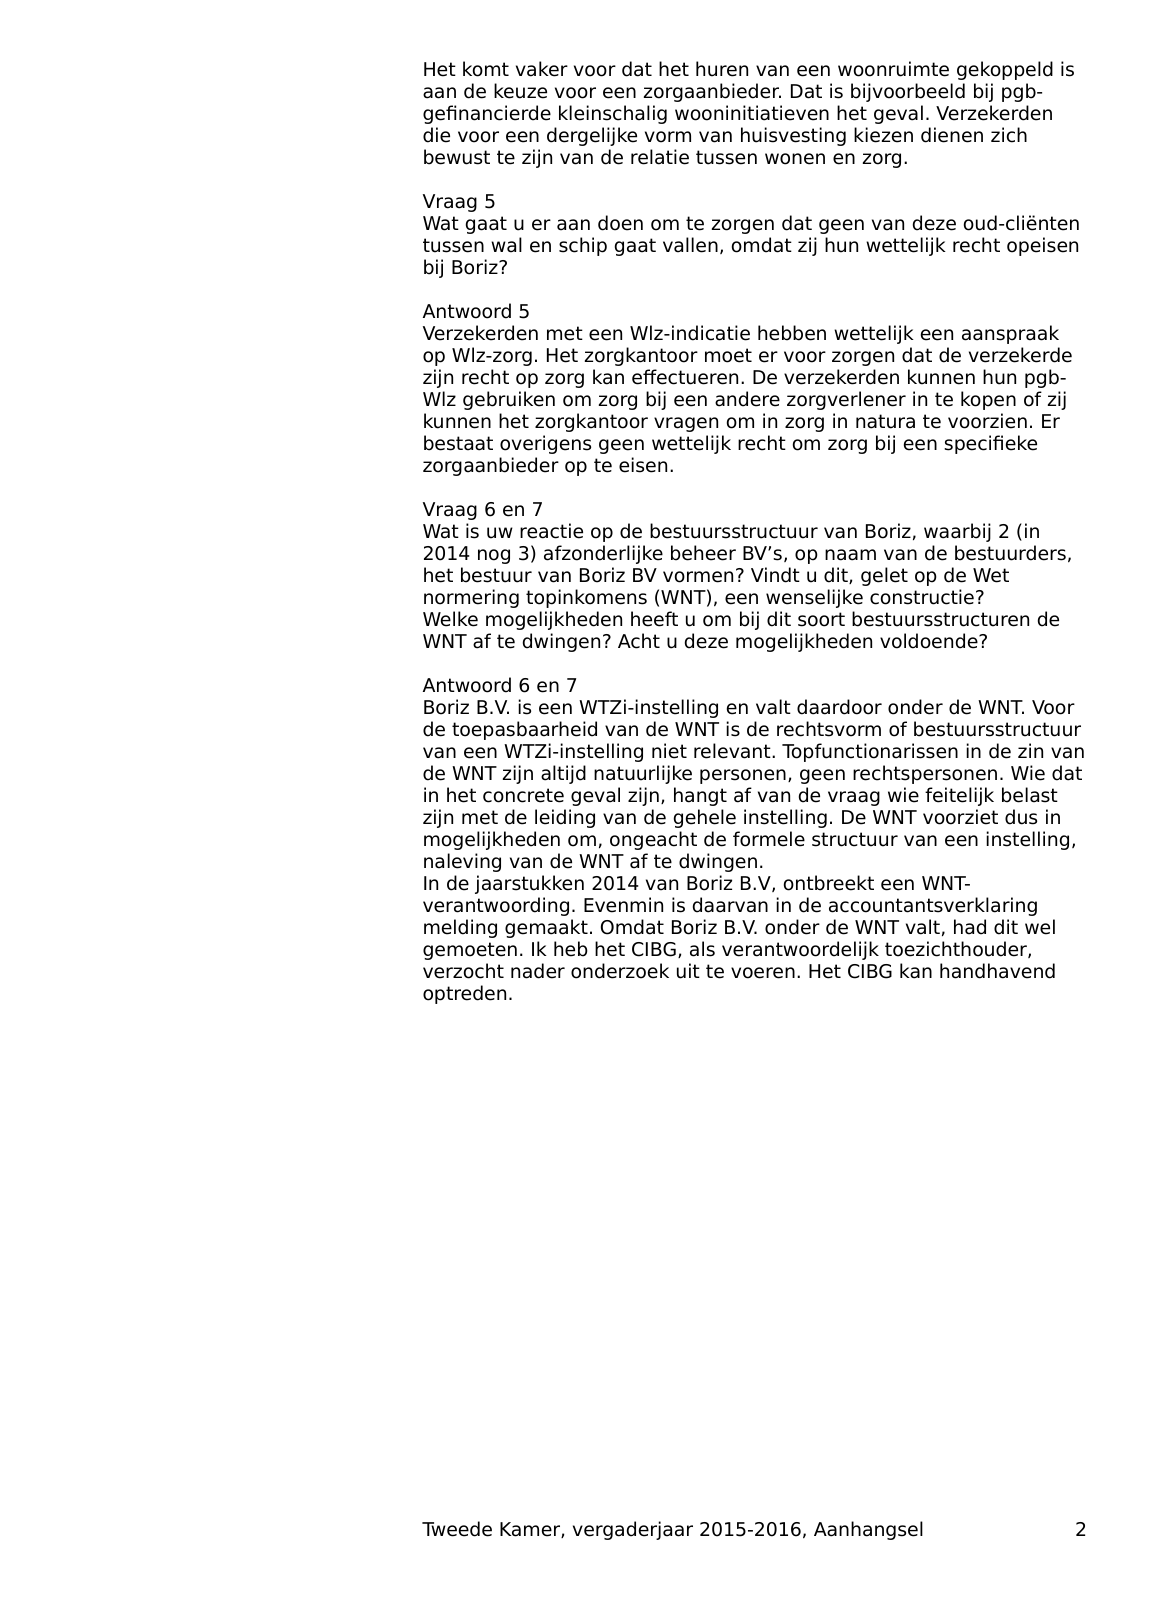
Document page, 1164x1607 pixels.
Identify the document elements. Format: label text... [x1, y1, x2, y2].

text Antwoord 6 en 7 [422, 675, 1087, 697]
text Wat gaat u er aan doen om te zorgen dat geen van deze oud-cliënten tussen wal en schip gaat vallen, omdat zij hun wettelijk recht opeisen bij Boriz? [422, 213, 1087, 279]
text Verzekerden met een Wlz-indicatie hebben wettelijk een aanspraak op Wlz-zorg. Het zorgkantoor moet er voor zorgen dat de verzekerde zijn recht op zorg kan effectueren. De verzekerden kunnen hun pgb-Wlz gebruiken om zorg bij een andere zorgverlener in te kopen of zij kunnen het zorgkantoor vragen om in zorg in natura te voorzien. Er bestaat overigens geen wettelijk recht om zorg bij een specifieke zorgaanbieder op te eisen. [422, 323, 1087, 477]
text Welke mogelijkheden heeft u om bij dit soort bestuursstructuren de WNT af te dwingen? Acht u deze mogelijkheden voldoende? [422, 609, 1087, 653]
text Vraag 5 [422, 191, 1087, 213]
text Antwoord 5 [422, 301, 1087, 323]
text Wat is uw reactie op de bestuursstructuur van Boriz, waarbij 2 (in 2014 nog 3) afzonderlijke beheer BV’s, op naam van de bestuurders, het bestuur van Boriz BV vormen? Vindt u dit, gelet op de Wet normering topinkomens (WNT), een wenselijke constructie? [422, 521, 1087, 609]
text Vraag 6 en 7 [422, 499, 1087, 521]
text Het komt vaker voor dat het huren van een woonruimte gekoppeld is aan de keuze voor een zorgaanbieder. Dat is bijvoorbeeld bij pgb-gefinancierde kleinschalig wooninitiatieven het geval. Verzekerden die voor een dergelijke vorm van huisvesting kiezen dienen zich bewust te zijn van de relatie tussen wonen en zorg. [422, 59, 1087, 169]
text Boriz B.V. is een WTZi-instelling en valt daardoor onder de WNT. Voor de toepasbaarheid van de WNT is de rechtsvorm of bestuursstructuur van een WTZi-instelling niet relevant. Topfunctionarissen in de zin van de WNT zijn altijd natuurlijke personen, geen rechtspersonen. Wie dat in het concrete geval zijn, hangt af van de vraag wie feitelijk belast zijn met de leiding van de gehele instelling. De WNT voorziet dus in mogelijkheden om, ongeacht de formele structuur van een instelling, naleving van de WNT af te dwingen. [422, 697, 1087, 873]
text In de jaarstukken 2014 van Boriz B.V, ontbreekt een WNT-verantwoording. Evenmin is daarvan in de accountantsverklaring melding gemaakt. Omdat Boriz B.V. onder de WNT valt, had dit wel gemoeten. Ik heb het CIBG, als verantwoordelijk toezichthouder, verzocht nader onderzoek uit te voeren. Het CIBG kan handhavend optreden. [422, 873, 1087, 1005]
